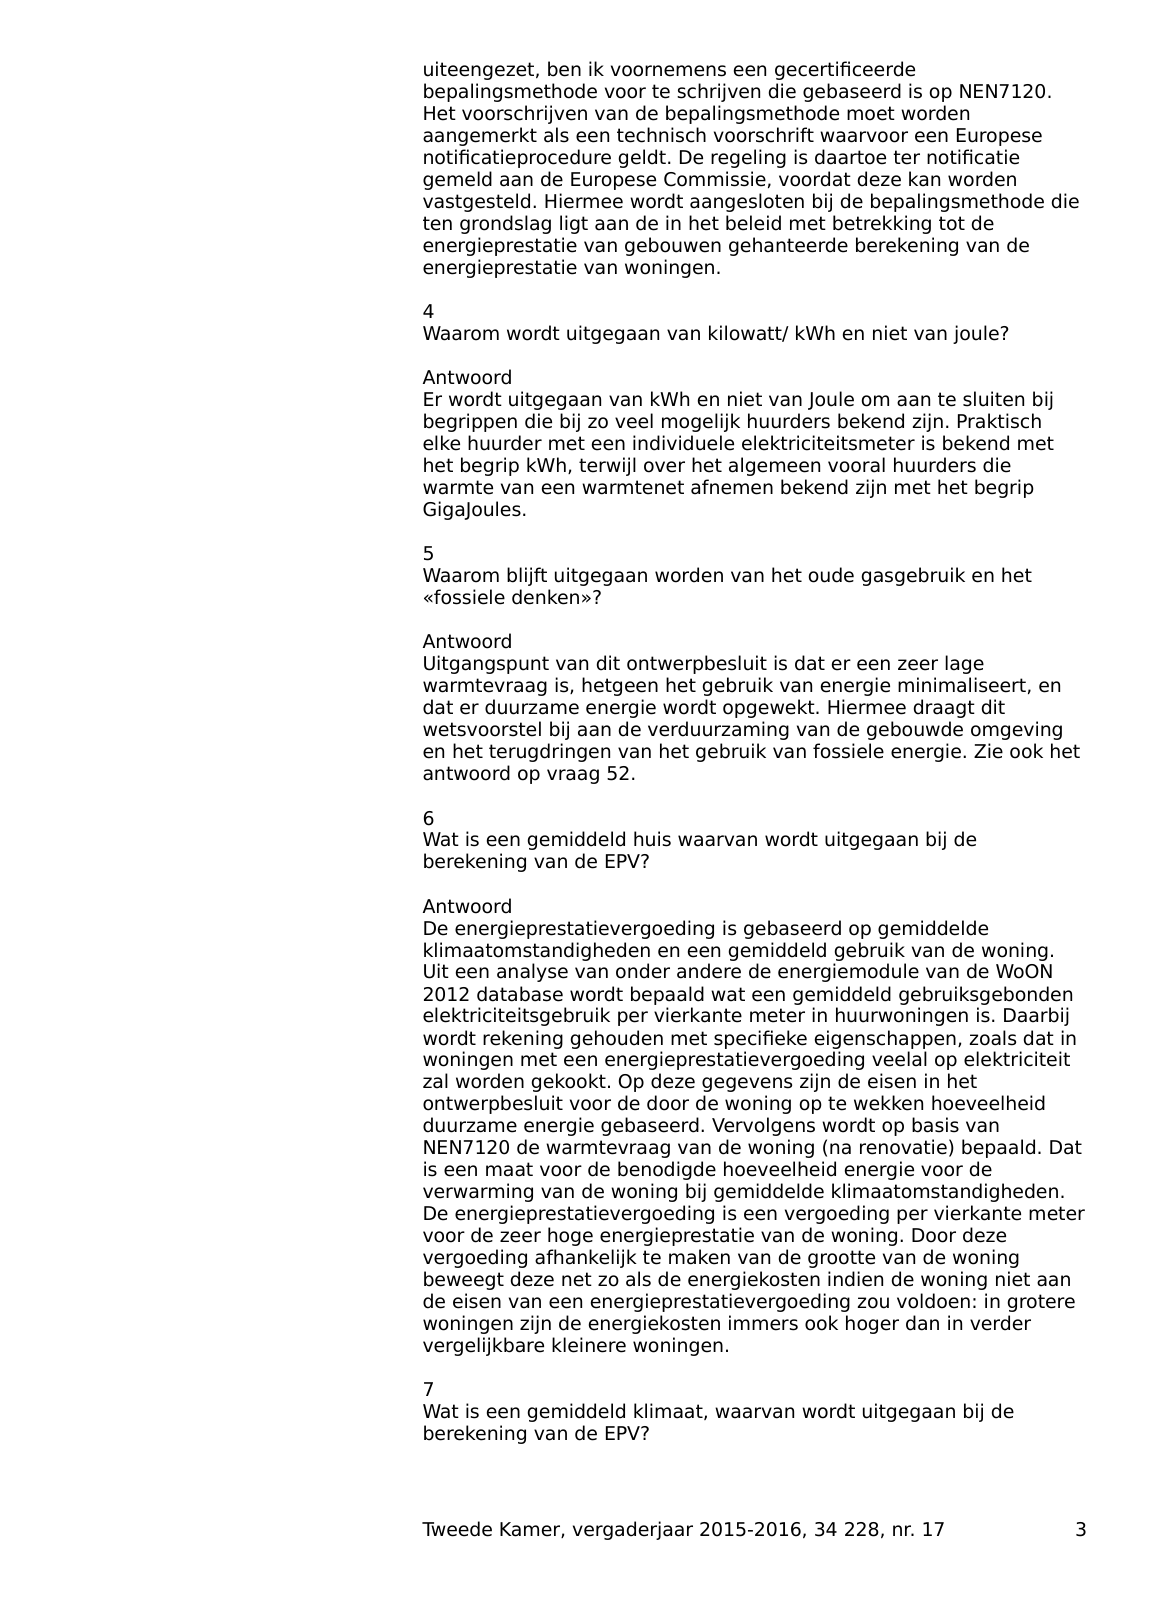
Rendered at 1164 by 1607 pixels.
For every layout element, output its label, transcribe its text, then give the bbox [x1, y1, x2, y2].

text 7 [422, 1379, 1087, 1401]
text Uit een analyse van onder andere de energiemodule van de WoON 2012 database wordt bepaald wat een gemiddeld gebruiksgebonden elektriciteitsgebruik per vierkante meter in huurwoningen is. Daarbij wordt rekening gehouden met specifieke eigenschappen, zoals dat in woningen met een energieprestatievergoeding veelal op elektriciteit zal worden gekookt. Op deze gegevens zijn de eisen in het ontwerpbesluit voor de door de woning op te wekken hoeveelheid duurzame energie gebaseerd. Vervolgens wordt op basis van NEN7120 de warmtevraag van de woning (na renovatie) bepaald. Dat is een maat voor de benodigde hoeveelheid energie voor de verwarming van de woning bij gemiddelde klimaatomstandigheden. [422, 961, 1087, 1203]
text Wat is een gemiddeld huis waarvan wordt uitgegaan bij de berekening van de EPV? [422, 829, 1087, 873]
text Waarom blijft uitgegaan worden van het oude gasgebruik en het «fossiele denken»? [422, 565, 1087, 609]
text De energieprestatievergoeding is gebaseerd op gemiddelde klimaatomstandigheden en een gemiddeld gebruik van de woning. [422, 917, 1087, 961]
text Antwoord [422, 896, 1087, 917]
text 5 [422, 543, 1087, 565]
text 6 [422, 807, 1087, 829]
text uiteengezet, ben ik voornemens een gecertificeerde bepalingsmethode voor te schrijven die gebaseerd is op NEN7120. Het voorschrijven van de bepalingsmethode moet worden aangemerkt als een technisch voorschrift waarvoor een Europese notificatieprocedure geldt. De regeling is daartoe ter notificatie gemeld aan de Europese Commissie, voordat deze kan worden vastgesteld. Hiermee wordt aangesloten bij de bepalingsmethode die ten grondslag ligt aan de in het beleid met betrekking tot de energieprestatie van gebouwen gehanteerde berekening van de energieprestatie van woningen. [422, 59, 1087, 279]
text 4 [422, 301, 1087, 323]
text De energieprestatievergoeding is een vergoeding per vierkante meter voor de zeer hoge energieprestatie van de woning. Door deze vergoeding afhankelijk te maken van de grootte van de woning beweegt deze net zo als de energiekosten indien de woning niet aan de eisen van een energieprestatievergoeding zou voldoen: in grotere woningen zijn de energiekosten immers ook hoger dan in verder vergelijkbare kleinere woningen. [422, 1203, 1087, 1357]
text Antwoord [422, 631, 1087, 653]
text Waarom wordt uitgegaan van kilowatt/ kWh en niet van joule? [422, 323, 1087, 345]
text Uitgangspunt van dit ontwerpbesluit is dat er een zeer lage warmtevraag is, hetgeen het gebruik van energie minimaliseert, en dat er duurzame energie wordt opgewekt. Hiermee draagt dit wetsvoorstel bij aan de verduurzaming van de gebouwde omgeving en het terugdringen van het gebruik van fossiele energie. Zie ook het antwoord op vraag 52. [422, 653, 1087, 785]
text Antwoord [422, 367, 1087, 389]
text Er wordt uitgegaan van kWh en niet van Joule om aan te sluiten bij begrippen die bij zo veel mogelijk huurders bekend zijn. Praktisch elke huurder met een individuele elektriciteitsmeter is bekend met het begrip kWh, terwijl over het algemeen vooral huurders die warmte van een warmtenet afnemen bekend zijn met het begrip GigaJoules. [422, 389, 1087, 521]
text Wat is een gemiddeld klimaat, waarvan wordt uitgegaan bij de berekening van de EPV? [422, 1401, 1087, 1445]
